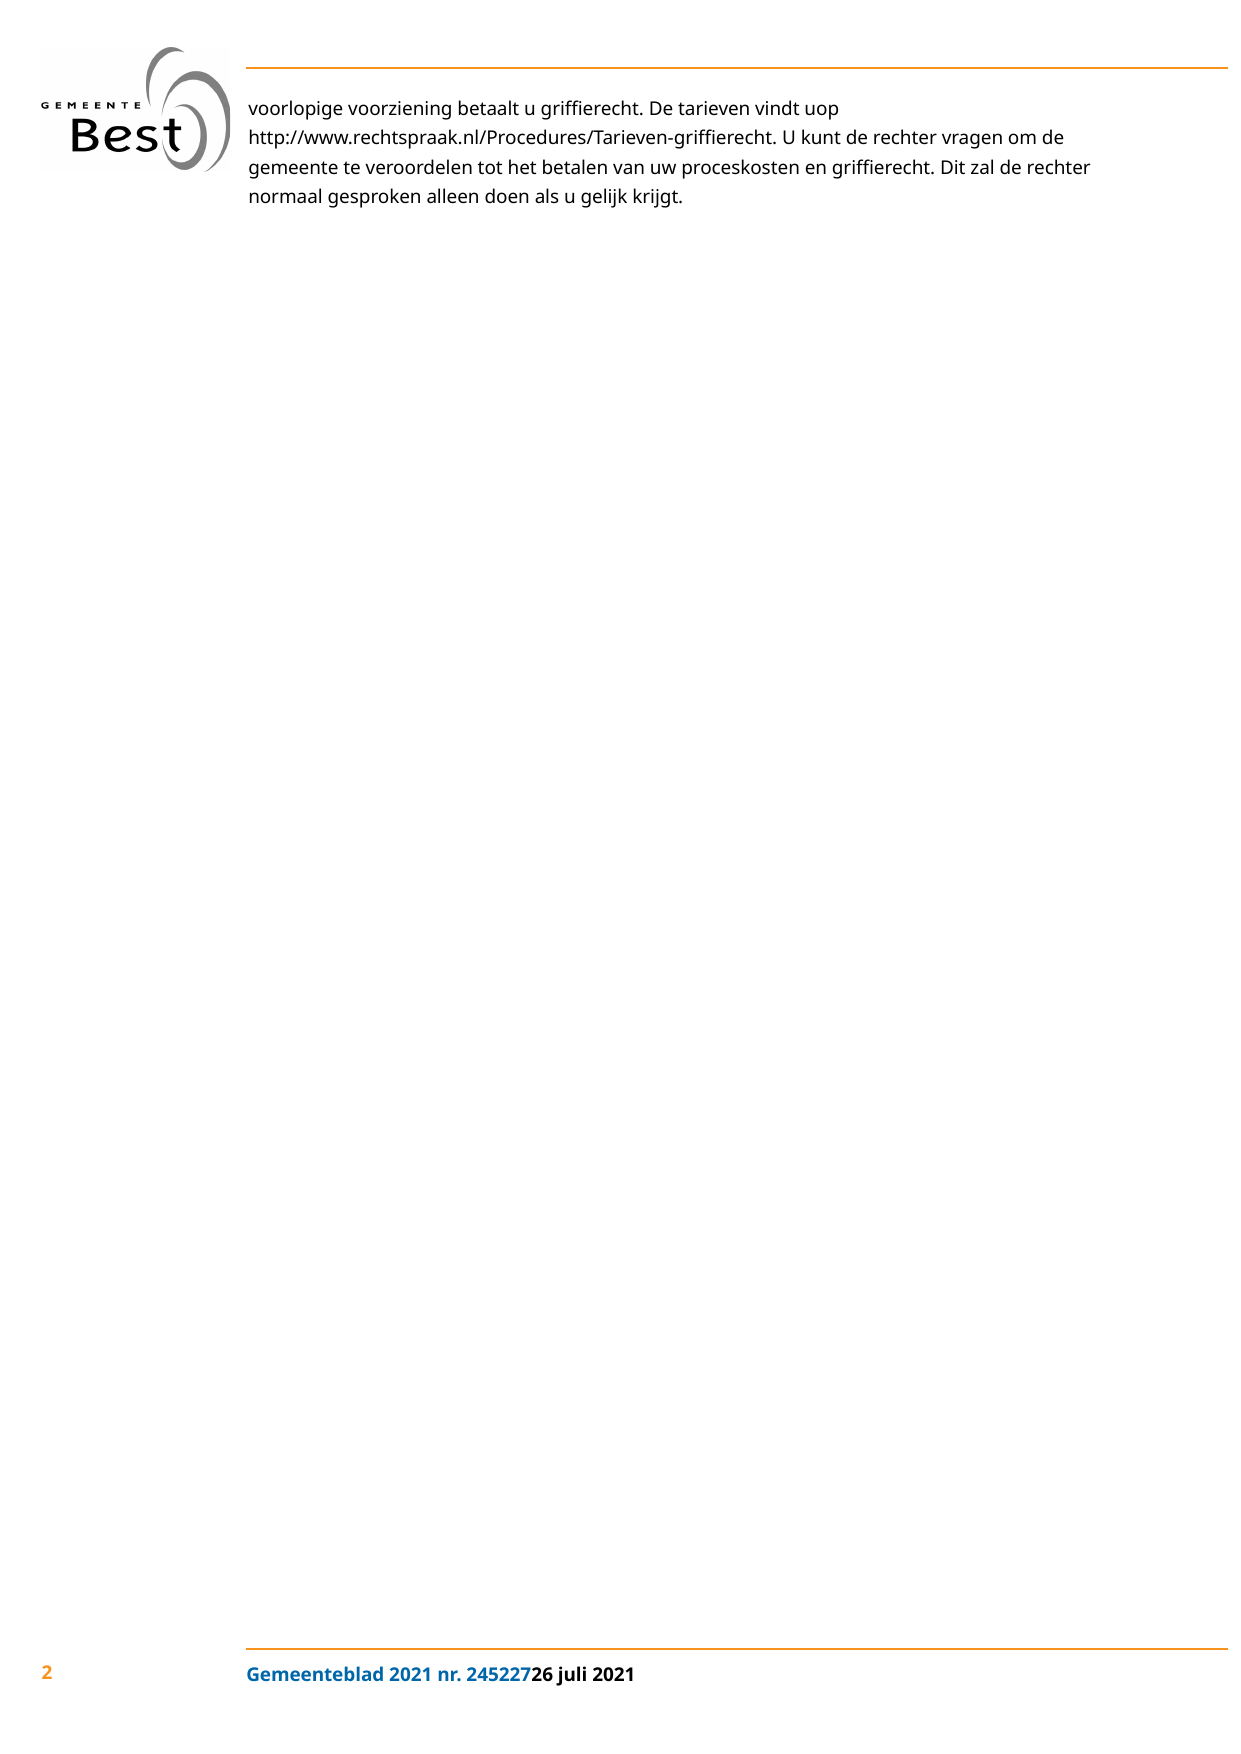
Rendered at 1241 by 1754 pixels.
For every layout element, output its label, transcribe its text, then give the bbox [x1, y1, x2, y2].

picture [41, 47, 231, 172]
text voorlopige voorziening betaalt u griffierecht. De tarieven vindt uop http://www.rechtspraak.nl/Procedures/Tarieven-griffierecht. U kunt de rechter vragen om de gemeente te veroordelen tot het betalen van uw proceskosten en griffierecht. Dit zal de rechter normaal gesproken alleen doen als u gelijk krijgt. [248, 95, 1152, 209]
